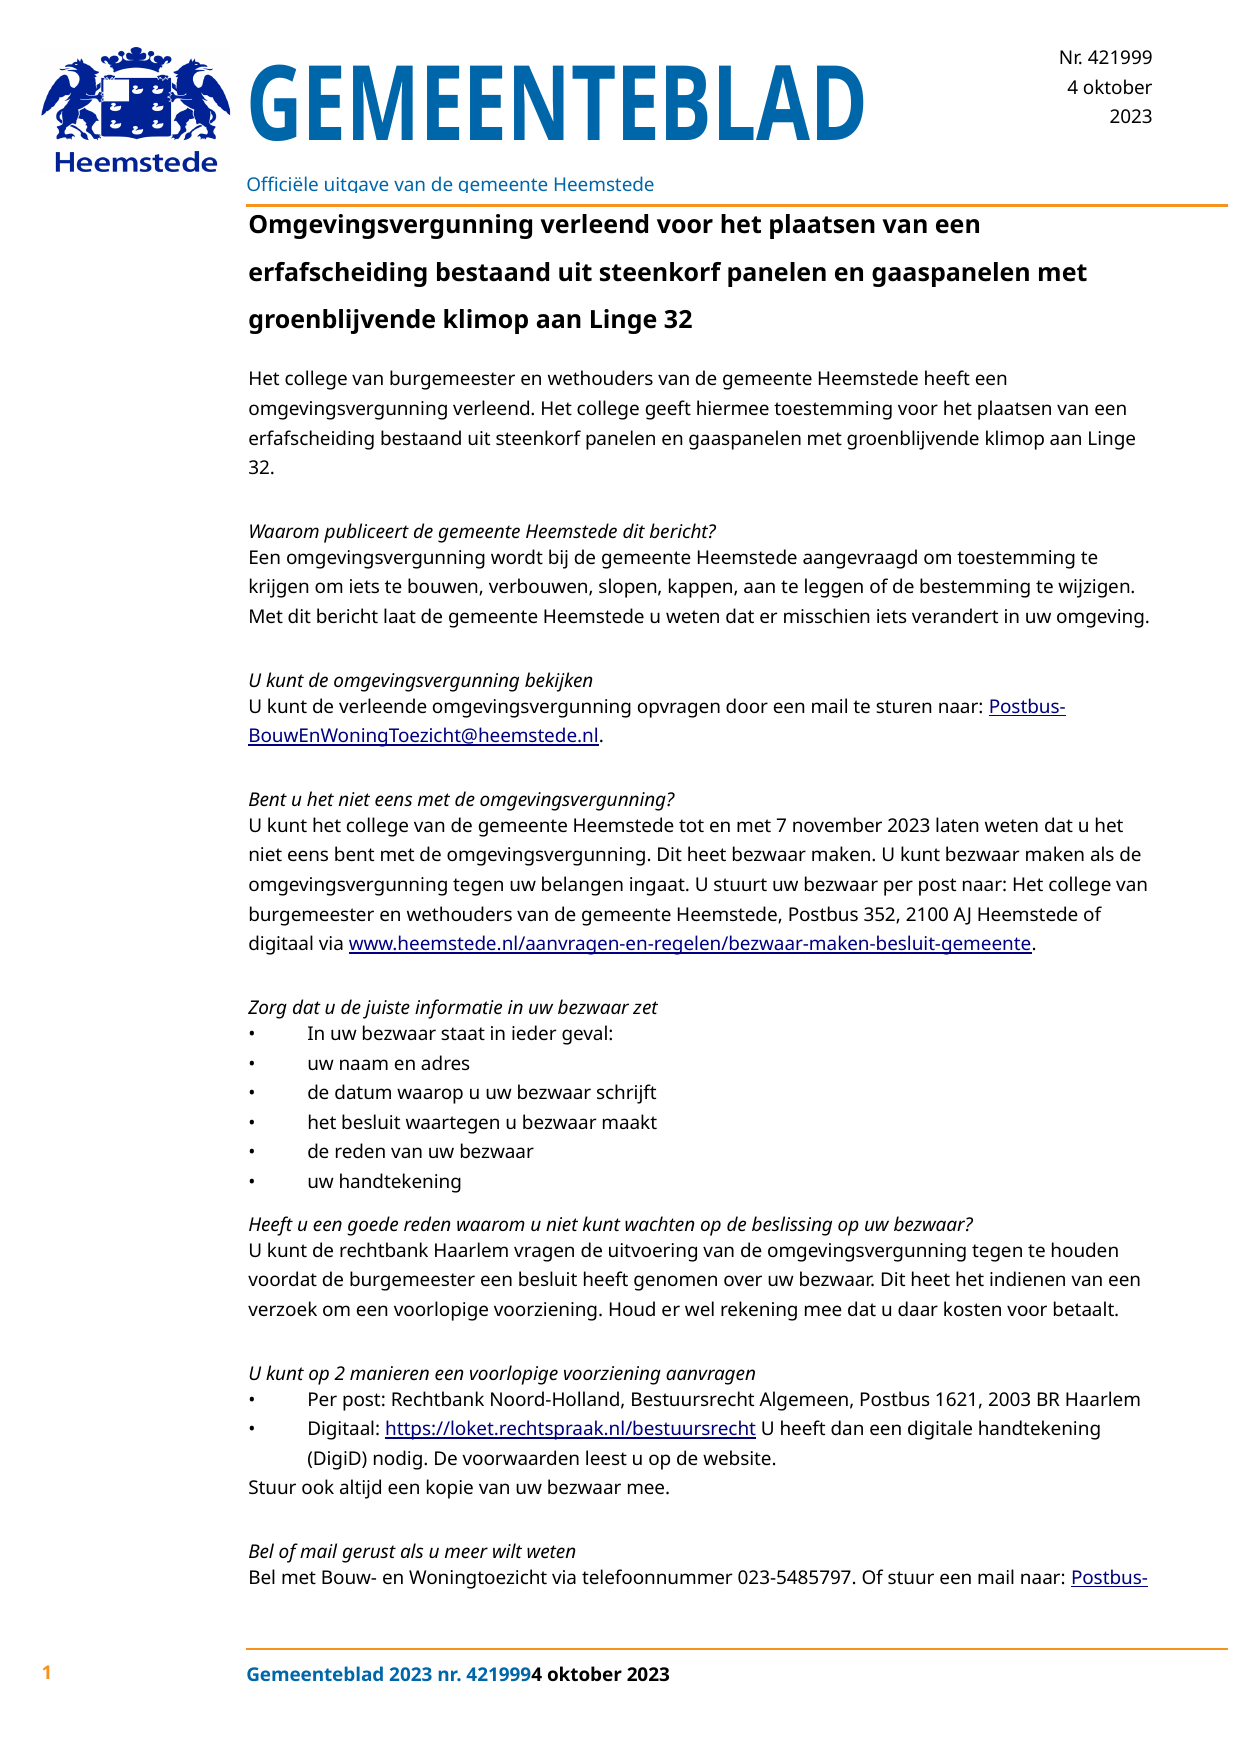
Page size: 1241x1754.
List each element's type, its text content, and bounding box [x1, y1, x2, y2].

text Een omgevingsvergunning wordt bij de gemeente Heemstede aangevraagd om toestemming te krijgen om iets te bouwen, verbouwen, slopen, kappen, aan te leggen of de bestemming te wijzigen. Met dit bericht laat de gemeente Heemstede u weten dat er misschien iets verandert in uw omgeving. [248, 544, 1152, 629]
text Stuur ook altijd een kopie van uw bezwaar mee. [248, 1474, 1152, 1500]
picture [41, 47, 231, 172]
text U kunt het college van de gemeente Heemstede tot en met 7 november 2023 laten weten dat u het niet eens bent met de omgevingsvergunning. Dit heet bezwaar maken. U kunt bezwaar maken als de omgevingsvergunning tegen uw belangen ingaat. U stuurt uw bezwaar per post naar: Het college van burgemeester en wethouders van de gemeente Heemstede, Postbus 352, 2100 AJ Heemstede of digitaal via www.heemstede.nl/aanvragen-en-regelen/bezwaar-maken-besluit-gemeente. [248, 812, 1152, 956]
list de reden van uw bezwaar [248, 1138, 1152, 1164]
text U kunt de omgevingsvergunning bekijken [248, 667, 1152, 693]
text U kunt de verleende omgevingsvergunning opvragen door een mail te sturen naar: Postbus-BouwEnWoningToezicht@heemstede.nl. [248, 693, 1152, 748]
text U kunt de rechtbank Haarlem vragen de uitvoering van de omgevingsvergunning tegen te houden voordat de burgemeester een besluit heeft genomen over uw bezwaar. Dit heet het indienen van een verzoek om een voorlopige voorziening. Houd er wel rekening mee dat u daar kosten voor betaalt. [248, 1237, 1152, 1322]
list uw handtekening [248, 1168, 1152, 1194]
list Digitaal: https://loket.rechtspraak.nl/bestuursrecht U heeft dan een digitale handtekening (DigiD) nodig. De voorwaarden leest u op de website. [248, 1415, 1152, 1471]
text Bel met Bouw- en Woningtoezicht via telefoonnummer 023-5485797. Of stuur een mail naar: Postbus- [248, 1564, 1152, 1590]
text Bel of mail gerust als u meer wilt weten [248, 1538, 1152, 1564]
text Het college van burgemeester en wethouders van de gemeente Heemstede heeft een omgevingsvergunning verleend. Het college geeft hiermee toestemming voor het plaatsen van een erfafscheiding bestaand uit steenkorf panelen en gaaspanelen met groenblijvende klimop aan Linge 32. [248, 366, 1152, 480]
text Heeft u een goede reden waarom u niet kunt wachten op de beslissing op uw bezwaar? [248, 1211, 1152, 1237]
text Waarom publiceert de gemeente Heemstede dit bericht? [248, 518, 1152, 544]
text U kunt op 2 manieren een voorlopige voorziening aanvragen [248, 1360, 1152, 1386]
list het besluit waartegen u bezwaar maakt [248, 1109, 1152, 1134]
list uw naam en adres [248, 1050, 1152, 1075]
text Omgevingsvergunning verleend voor het plaatsen van een erfafscheiding bestaand uit steenkorf panelen en gaaspanelen met groenblijvende klimop aan Linge 32 [248, 207, 1152, 336]
list de datum waarop u uw bezwaar schrijft [248, 1079, 1152, 1105]
list In uw bezwaar staat in ieder geval: [248, 1020, 1152, 1046]
list Per post: Rechtbank Noord-Holland, Bestuursrecht Algemeen, Postbus 1621, 2003 BR Haarlem [248, 1386, 1152, 1411]
text Zorg dat u de juiste informatie in uw bezwaar zet [248, 994, 1152, 1020]
text Bent u het niet eens met de omgevingsvergunning? [248, 786, 1152, 812]
